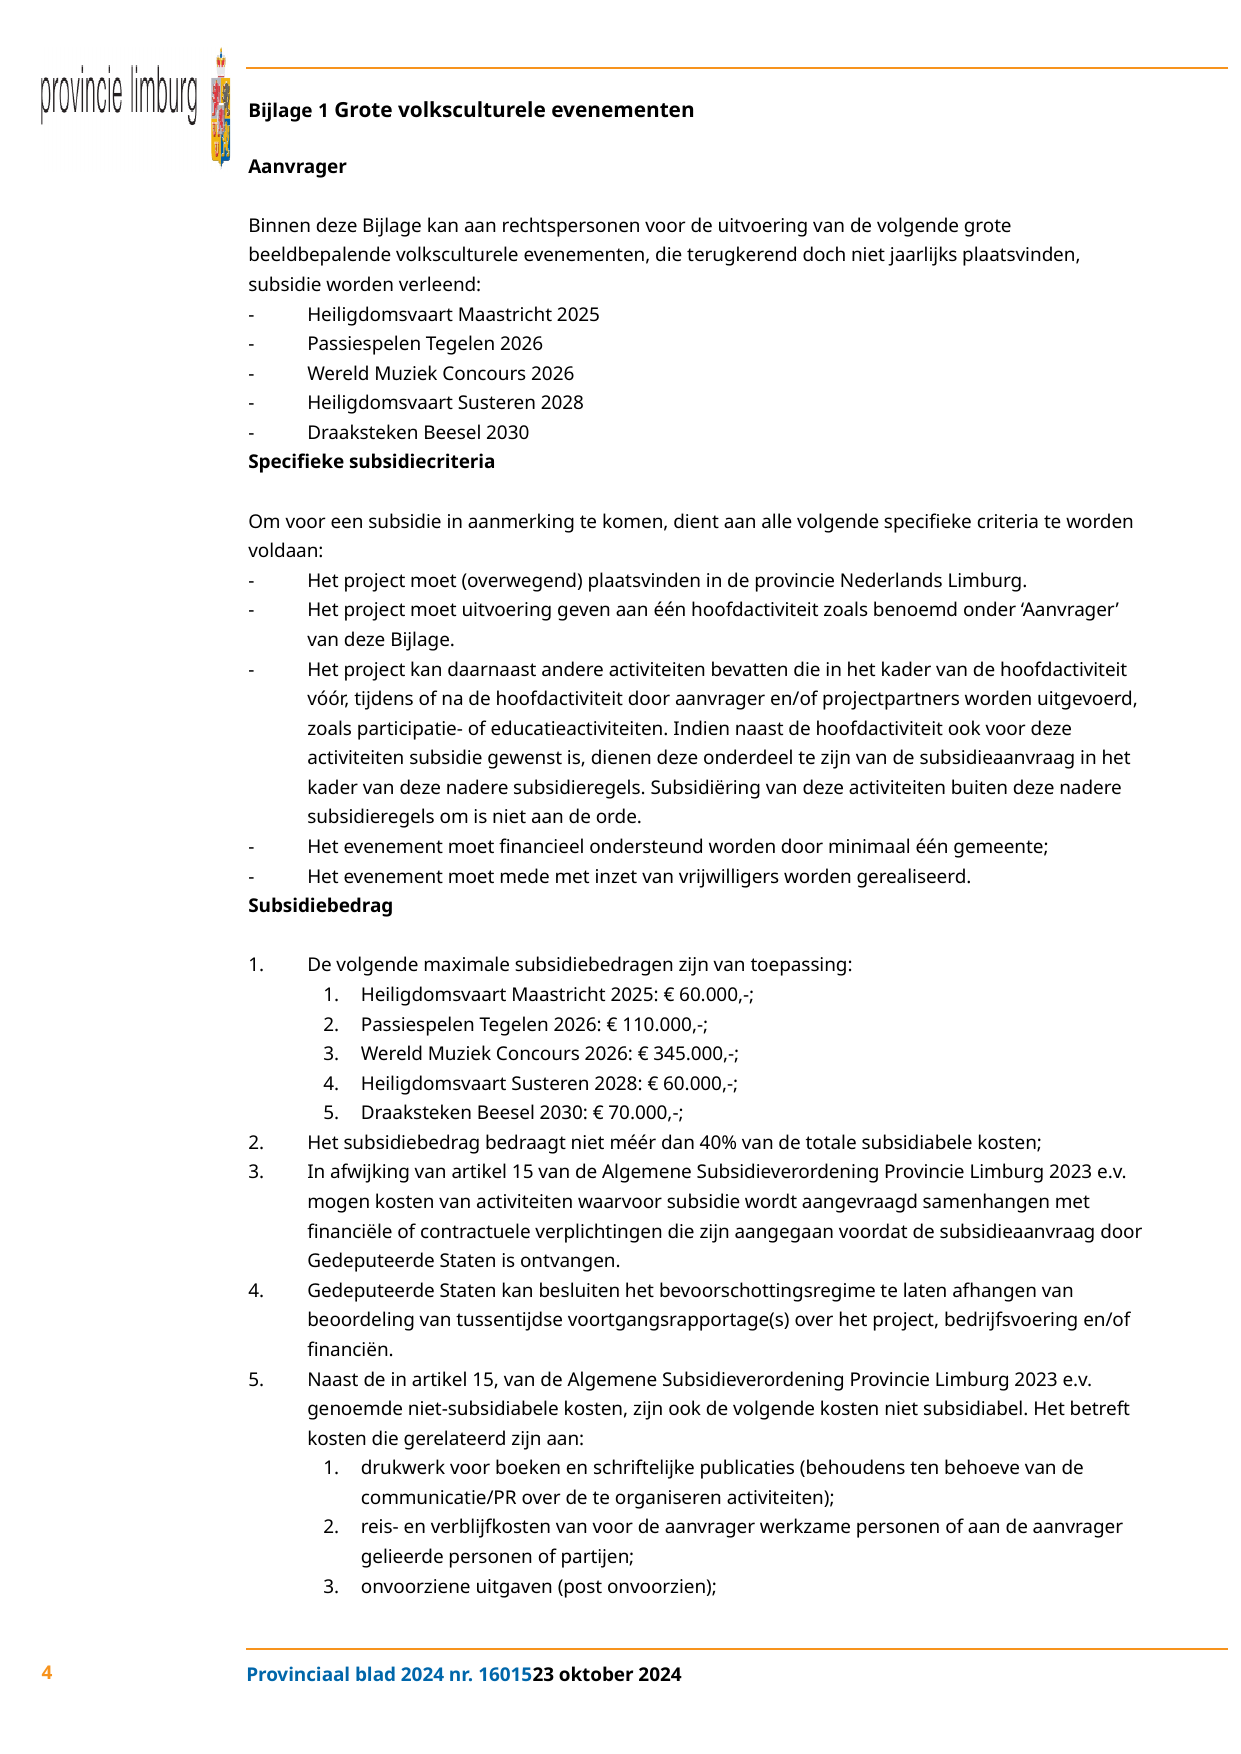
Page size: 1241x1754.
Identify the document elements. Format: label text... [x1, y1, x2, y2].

list Wereld Muziek Concours 2026: € 345.000,-; [323, 1040, 1152, 1066]
text Subsidiebedrag [248, 892, 1152, 918]
list Het project kan daarnaast andere activiteiten bevatten die in het kader van de hoofdactiviteit vóór, tijdens of na de hoofdactiviteit door aanvrager en/of projectpartners worden uitgevoerd, zoals participatie- of educatieactiviteiten. Indien naast de hoofdactiviteit ook voor deze activiteiten subsidie gewenst is, dienen deze onderdeel te zijn van de subsidieaanvraag in het kader van deze nadere subsidieregels. Subsidiëring van deze activiteiten buiten deze nadere subsidieregels om is niet aan de orde. [248, 656, 1152, 829]
list Heiligdomsvaart Maastricht 2025: € 60.000,-; [323, 981, 1152, 1007]
list Naast de in artikel 15, van de Algemene Subsidieverordening Provincie Limburg 2023 e.v. genoemde niet-subsidiabele kosten, zijn ook de volgende kosten niet subsidiabel. Het betreft kosten die gerelateerd zijn aan: [248, 1366, 1152, 1451]
list Draaksteken Beesel 2030 [248, 419, 1152, 445]
list reis- en verblijfkosten van voor de aanvrager werkzame personen of aan de aanvrager gelieerde personen of partijen; [323, 1514, 1152, 1569]
list Het subsidiebedrag bedraagt niet méér dan 40% van de totale subsidiabele kosten; [248, 1129, 1152, 1155]
list Heiligdomsvaart Maastricht 2025 [248, 301, 1152, 327]
list De volgende maximale subsidiebedragen zijn van toepassing: [248, 952, 1152, 977]
list Gedeputeerde Staten kan besluiten het bevoorschottingsregime te laten afhangen van beoordeling van tussentijdse voortgangsrapportage(s) over het project, bedrijfsvoering en/of financiën. [248, 1277, 1152, 1362]
text Specifieke subsidiecriteria [248, 449, 1152, 474]
list onvoorziene uitgaven (post onvoorzien); [323, 1573, 1152, 1599]
text Binnen deze Bijlage kan aan rechtspersonen voor de uitvoering van de volgende grote beeldbepalende volksculturele evenementen, die terugkerend doch niet jaarlijks plaatsvinden, subsidie worden verleend: [248, 212, 1152, 297]
list In afwijking van artikel 15 van de Algemene Subsidieverordening Provincie Limburg 2023 e.v. mogen kosten van activiteiten waarvoor subsidie wordt aangevraagd samenhangen met financiële of contractuele verplichtingen die zijn aangegaan voordat de subsidieaanvraag door Gedeputeerde Staten is ontvangen. [248, 1159, 1152, 1273]
list Wereld Muziek Concours 2026 [248, 360, 1152, 386]
list Het project moet uitvoering geven aan één hoofdactiviteit zoals benoemd onder ‘Aanvrager’ van deze Bijlage. [248, 597, 1152, 652]
text Om voor een subsidie in aanmerking te komen, dient aan alle volgende specifieke criteria te worden voldaan: [248, 508, 1152, 563]
list Draaksteken Beesel 2030: € 70.000,-; [323, 1099, 1152, 1125]
picture [41, 47, 231, 172]
list drukwerk voor boeken en schriftelijke publicaties (behoudens ten behoeve van de communicatie/PR over de te organiseren activiteiten); [323, 1454, 1152, 1510]
list Het evenement moet financieel ondersteund worden door minimaal één gemeente; [248, 833, 1152, 859]
list Passiespelen Tegelen 2026: € 110.000,-; [323, 1011, 1152, 1037]
list Heiligdomsvaart Susteren 2028 [248, 389, 1152, 415]
list Het evenement moet mede met inzet van vrijwilligers worden gerealiseerd. [248, 863, 1152, 889]
list Het project moet (overwegend) plaatsvinden in de provincie Nederlands Limburg. [248, 567, 1152, 593]
list Passiespelen Tegelen 2026 [248, 330, 1152, 356]
text Aanvrager [248, 153, 1152, 179]
text Bijlage 1 Grote volksculturele evenementen [248, 95, 1152, 123]
list Heiligdomsvaart Susteren 2028: € 60.000,-; [323, 1070, 1152, 1096]
